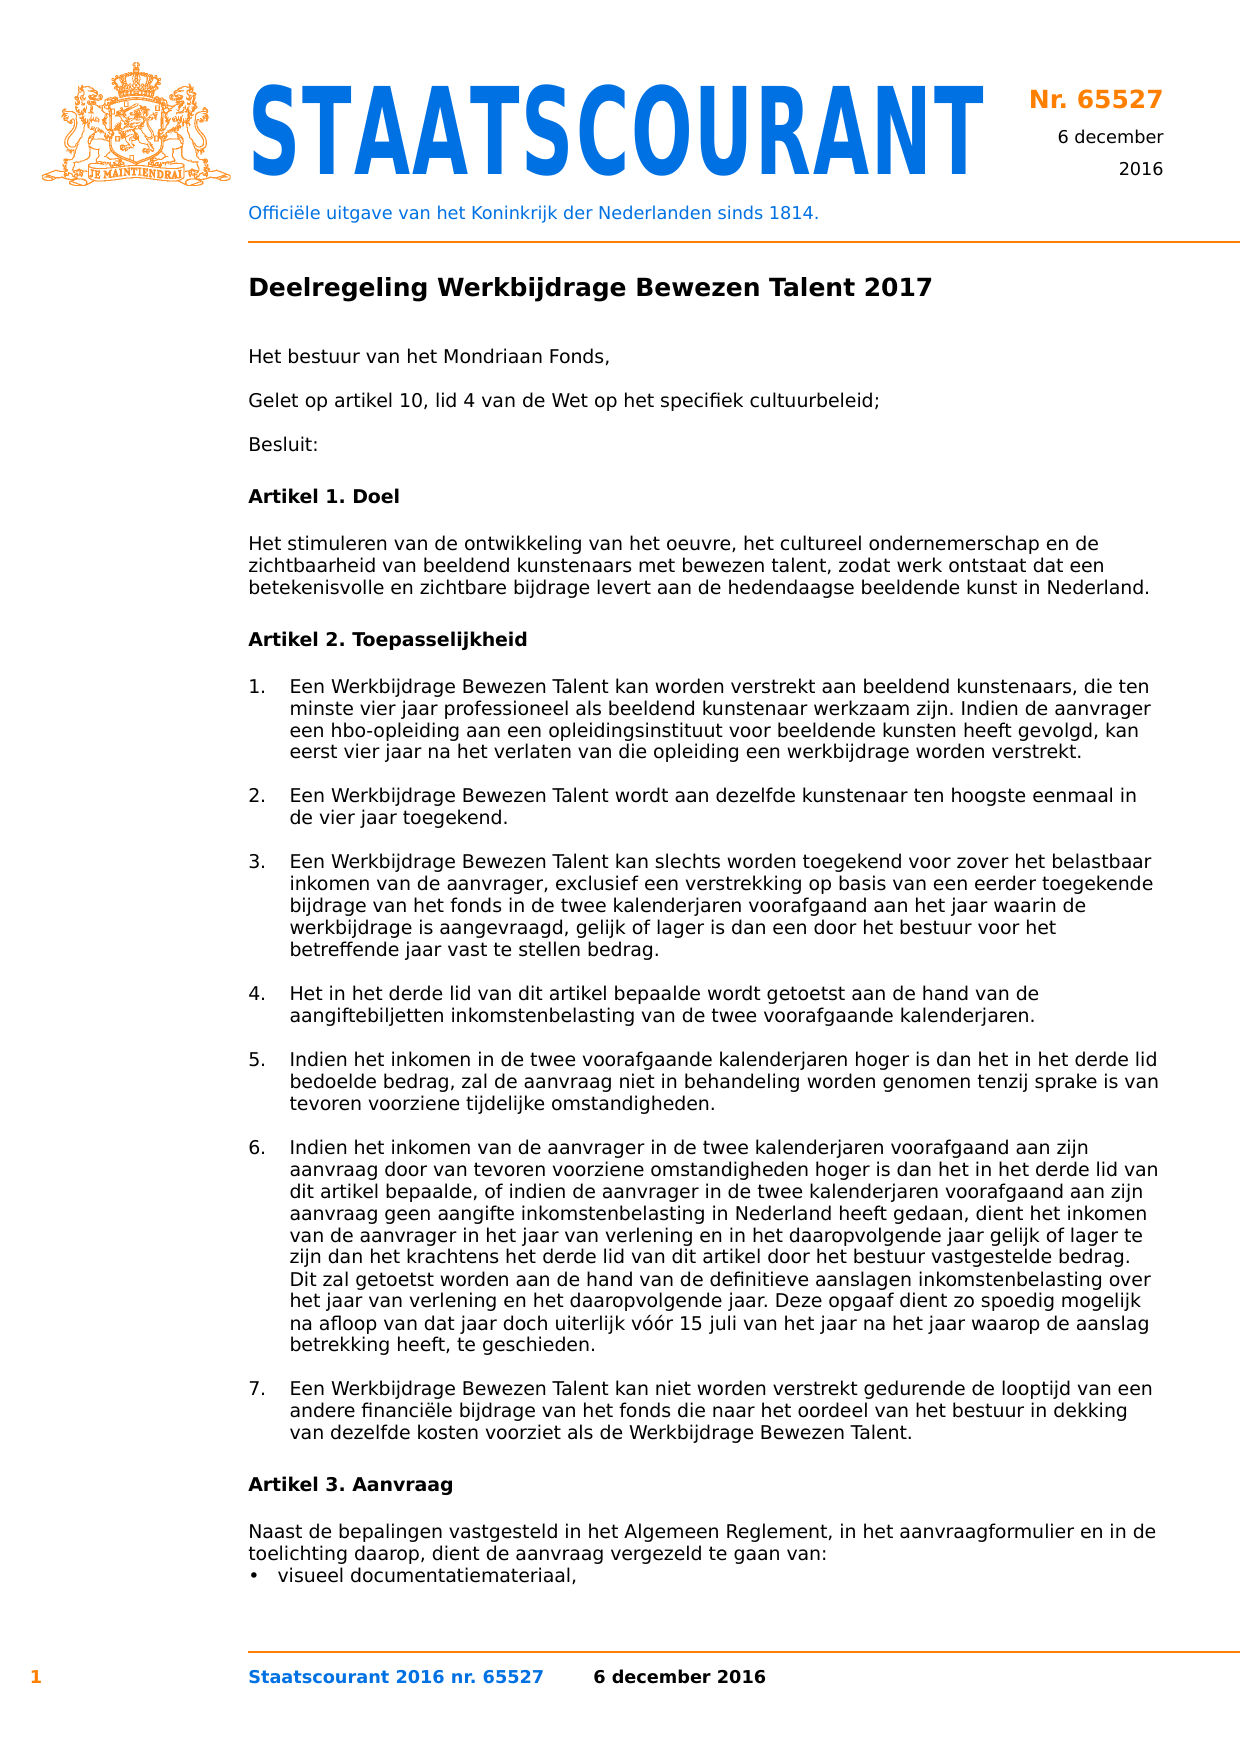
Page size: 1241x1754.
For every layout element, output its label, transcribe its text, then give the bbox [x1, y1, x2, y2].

table_cell 6 december [998, 121, 1240, 153]
text 3. Een Werkbijdrage Bewezen Talent kan slechts worden toegekend voor zover het belastbaar inkomen van de aanvrager, exclusief een verstrekking op basis van een eerder toegekende bijdrage van het fonds in de twee kalenderjaren voorafgaand aan het jaar waarin de werkbijdrage is aangevraagd, gelijk of lager is dan een door het bestuur voor het betreffende jaar vast te stellen bedrag. [248, 851, 1163, 961]
table_cell Officiële uitgave van het Koninkrijk der Nederlanden sinds 1814. [248, 203, 1240, 241]
text 5. Indien het inkomen in de twee voorafgaande kalenderjaren hoger is dan het in het derde lid bedoelde bedrag, zal de aanvraag niet in behandeling worden genomen tenzij sprake is van tevoren voorziene tijdelijke omstandigheden. [248, 1049, 1163, 1115]
subtitle Artikel 2. Toepasselijkheid [248, 628, 1163, 651]
subtitle Deelregeling Werkbijdrage Bewezen Talent 2017 [248, 273, 1163, 302]
text Het stimuleren van de ontwikkeling van het oeuvre, het cultureel ondernemerschap en de zichtbaarheid van beeldend kunstenaars met bewezen talent, zodat werk ontstaat dat een betekenisvolle en zichtbare bijdrage levert aan de hedendaagse beeldende kunst in Nederland. [248, 533, 1163, 598]
text Gelet op artikel 10, lid 4 van de Wet op het specifiek cultuurbeleid; [248, 390, 1163, 412]
text 7. Een Werkbijdrage Bewezen Talent kan niet worden verstrekt gedurende de looptijd van een andere financiële bijdrage van het fonds die naar het oordeel van het bestuur in dekking van dezelfde kosten voorziet als de Werkbijdrage Bewezen Talent. [248, 1378, 1163, 1444]
table_header STAATSCOURANT [248, 62, 998, 203]
text 4. Het in het derde lid van dit artikel bepaalde wordt getoetst aan de hand van de aangiftebiljetten inkomstenbelasting van de twee voorafgaande kalenderjaren. [248, 983, 1163, 1027]
text Naast de bepalingen vastgesteld in het Algemeen Reglement, in het aanvraagformulier en in de toelichting daarop, dient de aanvraag vergezeld te gaan van: [248, 1521, 1163, 1565]
text Het bestuur van het Mondriaan Fonds, [248, 346, 1163, 368]
text • visueel documentatiemateriaal, [248, 1565, 1163, 1587]
table_header [25, 62, 248, 241]
table_cell 2016 [998, 153, 1240, 203]
text 2. Een Werkbijdrage Bewezen Talent wordt aan dezelfde kunstenaar ten hoogste eenmaal in de vier jaar toegekend. [248, 785, 1163, 829]
text 1. Een Werkbijdrage Bewezen Talent kan worden verstrekt aan beeldend kunstenaars, die ten minste vier jaar professioneel als beeldend kunstenaar werkzaam zijn. Indien de aanvrager een hbo-opleiding aan een opleidingsinstituut voor beeldende kunsten heeft gevolgd, kan eerst vier jaar na het verlaten van die opleiding een werkbijdrage worden verstrekt. [248, 676, 1163, 763]
text Besluit: [248, 434, 1163, 456]
text 6. Indien het inkomen van de aanvrager in de twee kalenderjaren voorafgaand aan zijn aanvraag door van tevoren voorziene omstandigheden hoger is dan het in het derde lid van dit artikel bepaalde, of indien de aanvrager in de twee kalenderjaren voorafgaand aan zijn aanvraag geen aangifte inkomstenbelasting in Nederland heeft gedaan, dient het inkomen van de aanvrager in het jaar van verlening en in het daaropvolgende jaar gelijk of lager te zijn dan het krachtens het derde lid van dit artikel door het bestuur vastgestelde bedrag. Dit zal getoetst worden aan de hand van de definitieve aanslagen inkomstenbelasting over het jaar van verlening en het daaropvolgende jaar. Deze opgaaf dient zo spoedig mogelijk na afloop van dat jaar doch uiterlijk vóór 15 juli van het jaar na het jaar waarop de aanslag betrekking heeft, te geschieden. [248, 1137, 1163, 1356]
picture [41, 62, 231, 186]
subtitle Artikel 1. Doel [248, 486, 1163, 508]
subtitle Artikel 3. Aanvraag [248, 1474, 1163, 1496]
table_header Nr. 65527 [998, 62, 1240, 121]
